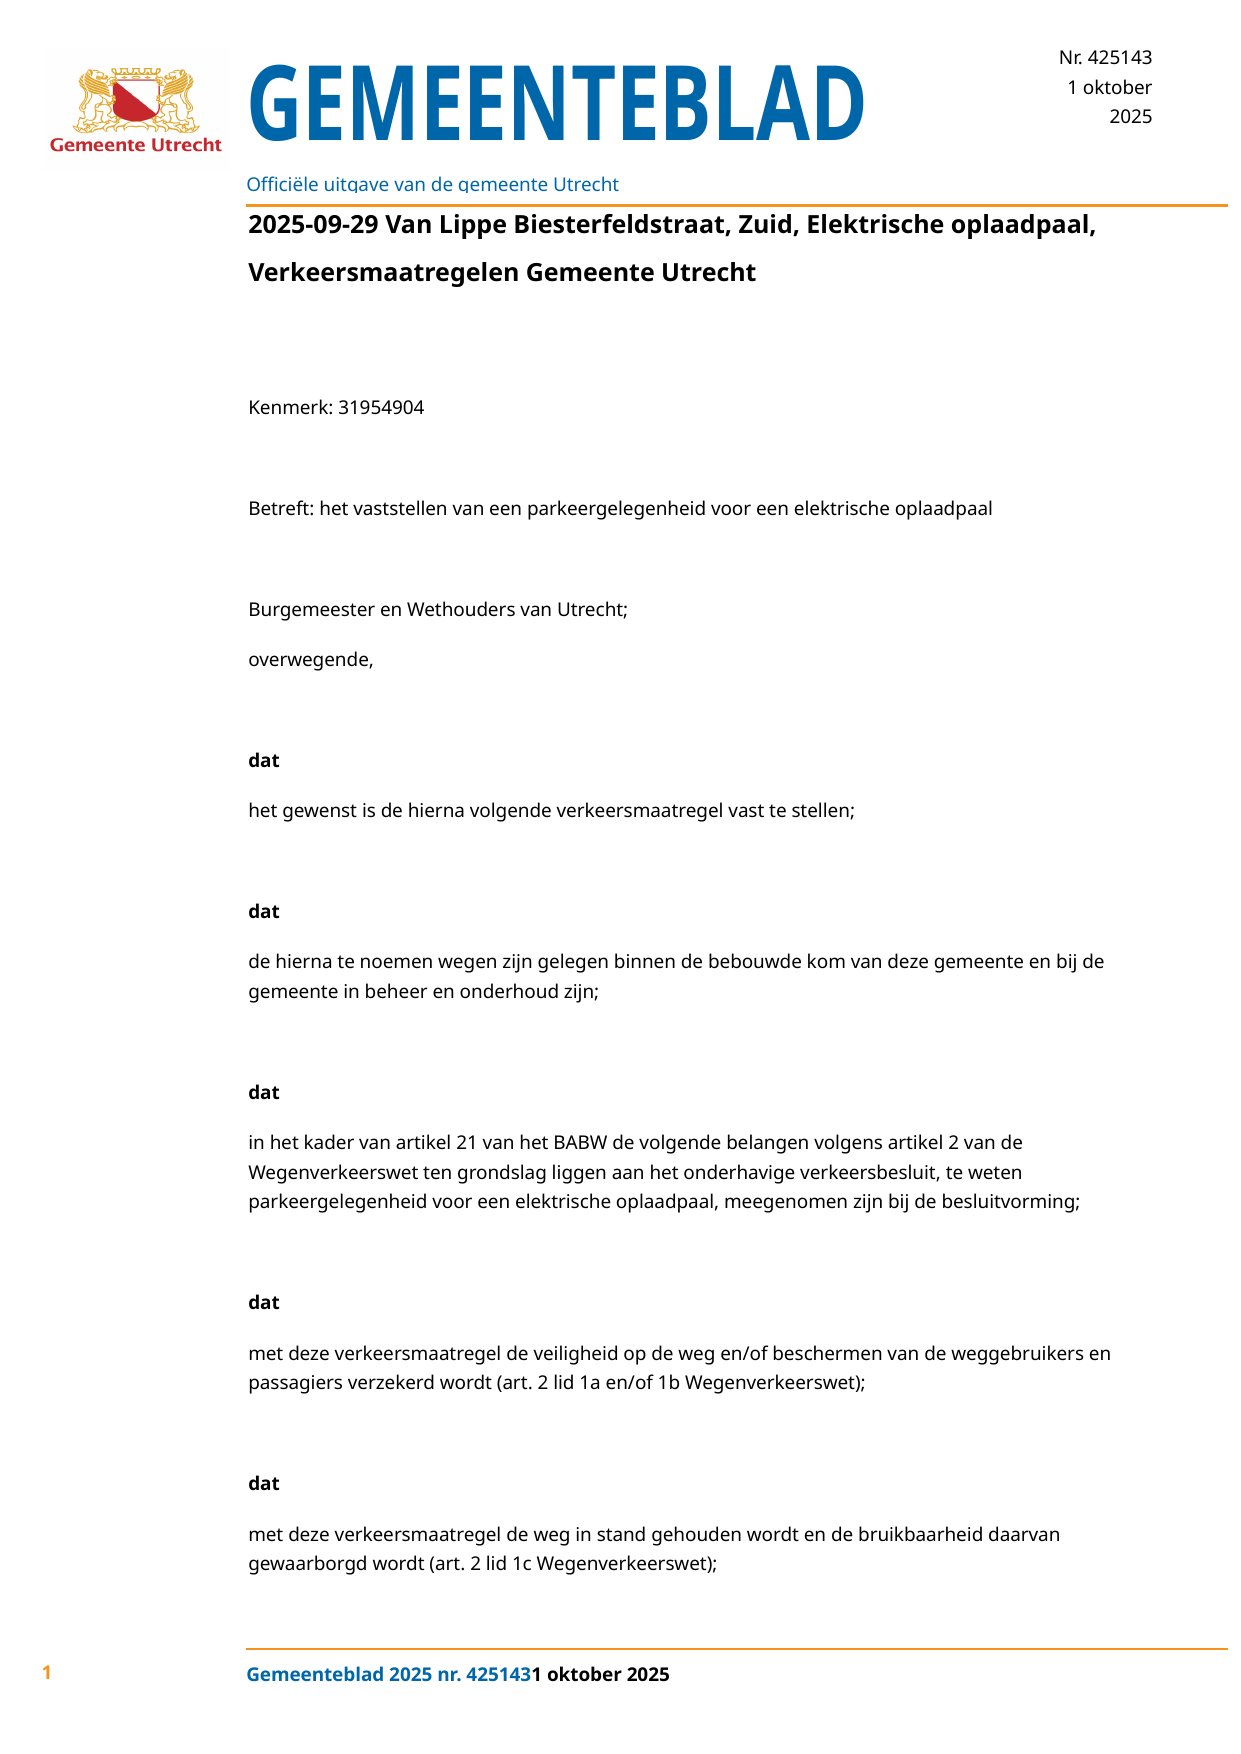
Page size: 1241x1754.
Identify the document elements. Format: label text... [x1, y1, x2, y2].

text met deze verkeersmaatregel de weg in stand gehouden wordt en de bruikbaarheid daarvan gewaarborgd wordt (art. 2 lid 1c Wegenverkeerswet); [248, 1521, 1152, 1576]
text dat [248, 898, 1152, 924]
text dat [248, 747, 1152, 773]
text de hierna te noemen wegen zijn gelegen binnen de bebouwde kom van deze gemeente en bij de gemeente in beheer en onderhoud zijn; [248, 949, 1152, 1004]
text met deze verkeersmaatregel de veiligheid op de weg en/of beschermen van de weggebruikers en passagiers verzekerd wordt (art. 2 lid 1a en/of 1b Wegenverkeerswet); [248, 1340, 1152, 1395]
text 2025-09-29 Van Lippe Biesterfeldstraat, Zuid, Elektrische oplaadpaal, Verkeersmaatregelen Gemeente Utrecht [248, 207, 1152, 288]
text dat [248, 1079, 1152, 1105]
text het gewenst is de hierna volgende verkeersmaatregel vast te stellen; [248, 797, 1152, 823]
text Betreft: het vaststellen van een parkeergelegenheid voor een elektrische oplaadpaal [248, 495, 1152, 521]
picture [41, 47, 231, 172]
text Kenmerk: 31954904 [248, 394, 1152, 420]
text in het kader van artikel 21 van het BABW de volgende belangen volgens artikel 2 van de Wegenverkeerswet ten grondslag liggen aan het onderhavige verkeersbesluit, te weten parkeergelegenheid voor een elektrische oplaadpaal, meegenomen zijn bij de besluitvorming; [248, 1129, 1152, 1214]
text Burgemeester en Wethouders van Utrecht; [248, 596, 1152, 621]
text dat [248, 1289, 1152, 1315]
text dat [248, 1470, 1152, 1496]
text overwegende, [248, 646, 1152, 672]
